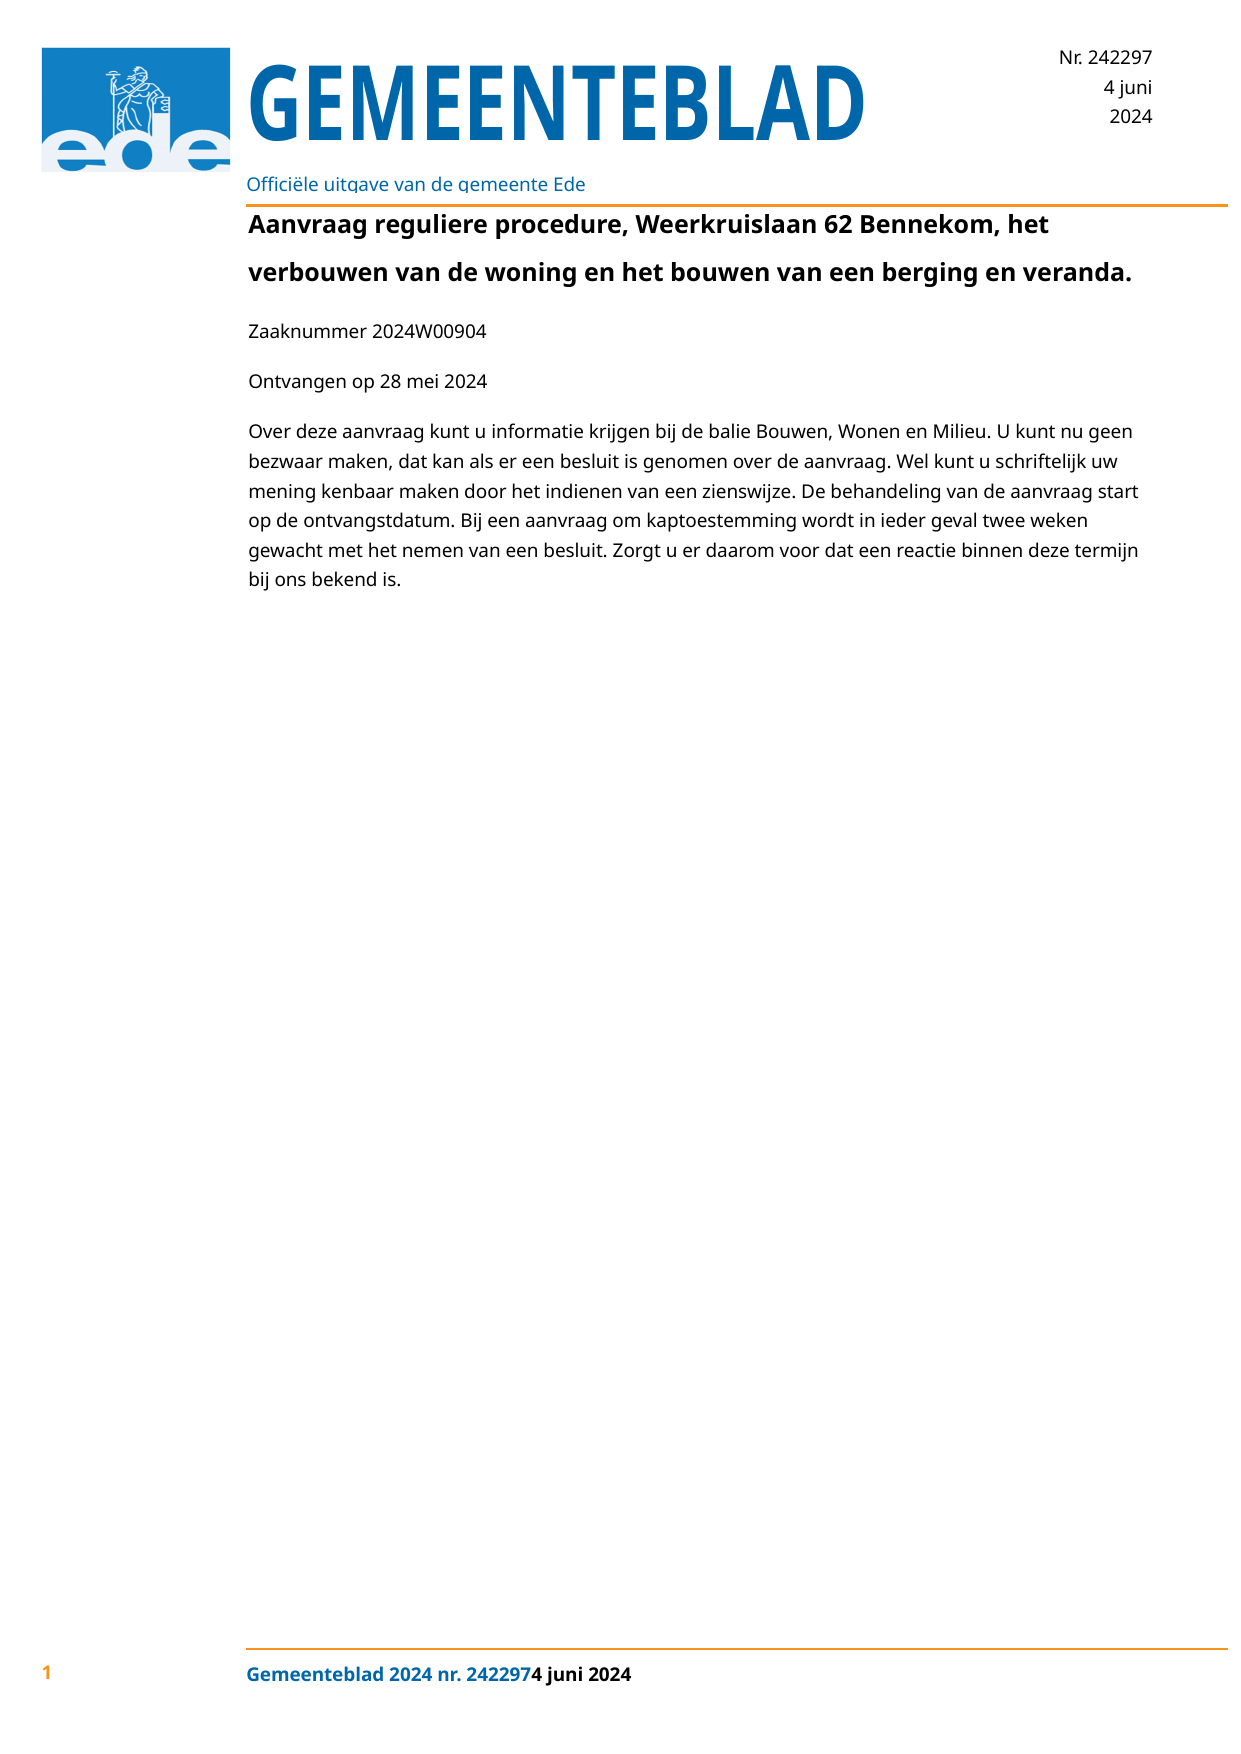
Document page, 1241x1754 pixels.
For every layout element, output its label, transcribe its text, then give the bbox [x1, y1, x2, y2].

picture [41, 47, 231, 172]
text Ontvangen op 28 mei 2024 [248, 368, 1152, 394]
text Aanvraag reguliere procedure, Weerkruislaan 62 Bennekom, het verbouwen van de woning en het bouwen van een berging en veranda. [248, 207, 1152, 288]
text Zaaknummer 2024W00904 [248, 318, 1152, 344]
text Over deze aanvraag kunt u informatie krijgen bij de balie Bouwen, Wonen en Milieu. U kunt nu geen bezwaar maken, dat kan als er een besluit is genomen over de aanvraag. Wel kunt u schriftelijk uw mening kenbaar maken door het indienen van een zienswijze. De behandeling van de aanvraag start op de ontvangstdatum. Bij een aanvraag om kaptoestemming wordt in ieder geval twee weken gewacht met het nemen van een besluit. Zorgt u er daarom voor dat een reactie binnen deze termijn bij ons bekend is. [248, 419, 1152, 592]
